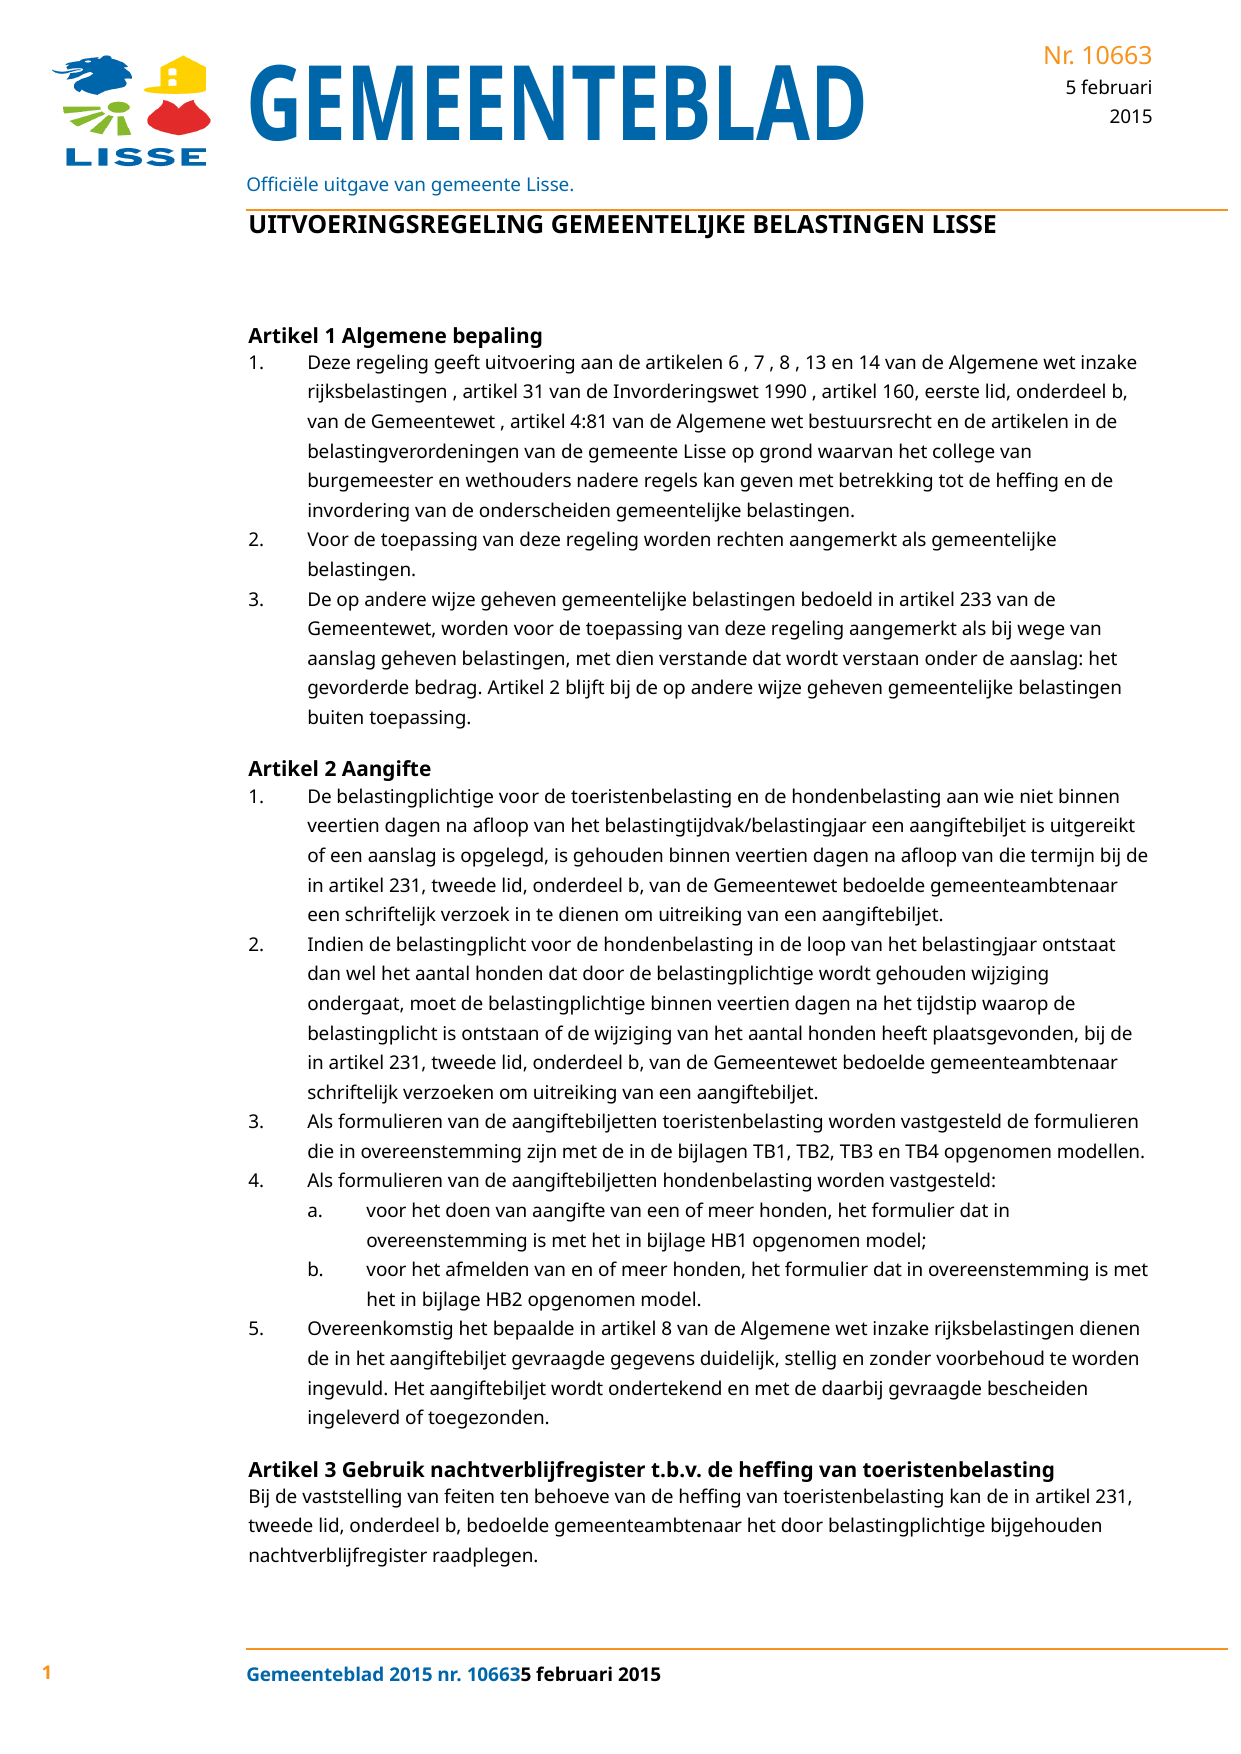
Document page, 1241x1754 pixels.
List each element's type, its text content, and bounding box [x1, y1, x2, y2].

list Deze regeling geeft uitvoering aan de artikelen 6 , 7 , 8 , 13 en 14 van de Algemene wet inzake rijksbelastingen , artikel 31 van de Invorderingswet 1990 , artikel 160, eerste lid, onderdeel b, van de Gemeentewet , artikel 4:81 van de Algemene wet bestuursrecht en de artikelen in de belastingverordeningen van de gemeente Lisse op grond waarvan het college van burgemeester en wethouders nadere regels kan geven met betrekking tot de heffing en de invordering van de onderscheiden gemeentelijke belastingen. [248, 349, 1152, 523]
list De op andere wijze geheven gemeentelijke belastingen bedoeld in artikel 233 van de Gemeentewet, worden voor de toepassing van deze regeling aangemerkt als bij wege van aanslag geheven belastingen, met dien verstande dat wordt verstaan onder de aanslag: het gevorderde bedrag. Artikel 2 blijft bij de op andere wijze geheven gemeentelijke belastingen buiten toepassing. [248, 586, 1152, 730]
picture [41, 47, 231, 172]
list Voor de toepassing van deze regeling worden rechten aangemerkt als gemeentelijke belastingen. [248, 527, 1152, 582]
text Artikel 1 Algemene bepaling [248, 321, 1152, 349]
list voor het doen van aangifte van een of meer honden, het formulier dat in overeenstemming is met het in bijlage HB1 opgenomen model; [307, 1197, 1152, 1252]
text Bij de vaststelling van feiten ten behoeve van de heffing van toeristenbelasting kan de in artikel 231, tweede lid, onderdeel b, bedoelde gemeenteambtenaar het door belastingplichtige bijgehouden nachtverblijfregister raadplegen. [248, 1483, 1152, 1568]
list Als formulieren van de aangiftebiljetten hondenbelasting worden vastgesteld: [248, 1168, 1152, 1193]
list voor het afmelden van en of meer honden, het formulier dat in overeenstemming is met het in bijlage HB2 opgenomen model. [307, 1256, 1152, 1312]
list Overeenkomstig het bepaalde in artikel 8 van de Algemene wet inzake rijksbelastingen dienen de in het aangiftebiljet gevraagde gegevens duidelijk, stellig en zonder voorbehoud te worden ingevuld. Het aangiftebiljet wordt ondertekend en met de daarbij gevraagde bescheiden ingeleverd of toegezonden. [248, 1316, 1152, 1430]
list Als formulieren van de aangiftebiljetten toeristenbelasting worden vastgesteld de formulieren die in overeenstemming zijn met de in de bijlagen TB1, TB2, TB3 en TB4 opgenomen modellen. [248, 1108, 1152, 1164]
list Indien de belastingplicht voor de hondenbelasting in de loop van het belastingjaar ontstaat dan wel het aantal honden dat door de belastingplichtige wordt gehouden wijziging ondergaat, moet de belastingplichtige binnen veertien dagen na het tijdstip waarop de belastingplicht is ontstaan of de wijziging van het aantal honden heeft plaatsgevonden, bij de in artikel 231, tweede lid, onderdeel b, van de Gemeentewet bedoelde gemeenteambtenaar schriftelijk verzoeken om uitreiking van een aangiftebiljet. [248, 931, 1152, 1104]
text Artikel 2 Aangifte [248, 754, 1152, 783]
list De belastingplichtige voor de toeristenbelasting en de hondenbelasting aan wie niet binnen veertien dagen na afloop van het belastingtijdvak/belastingjaar een aangiftebiljet is uitgereikt of een aanslag is opgelegd, is gehouden binnen veertien dagen na afloop van die termijn bij de in artikel 231, tweede lid, onderdeel b, van de Gemeentewet bedoelde gemeenteambtenaar een schriftelijk verzoek in te dienen om uitreiking van een aangiftebiljet. [248, 783, 1152, 927]
text Artikel 3 Gebruik nachtverblijfregister t.b.v. de heffing van toeristenbelasting [248, 1455, 1152, 1483]
text UITVOERINGSREGELING GEMEENTELIJKE BELASTINGEN LISSE [248, 211, 1152, 241]
